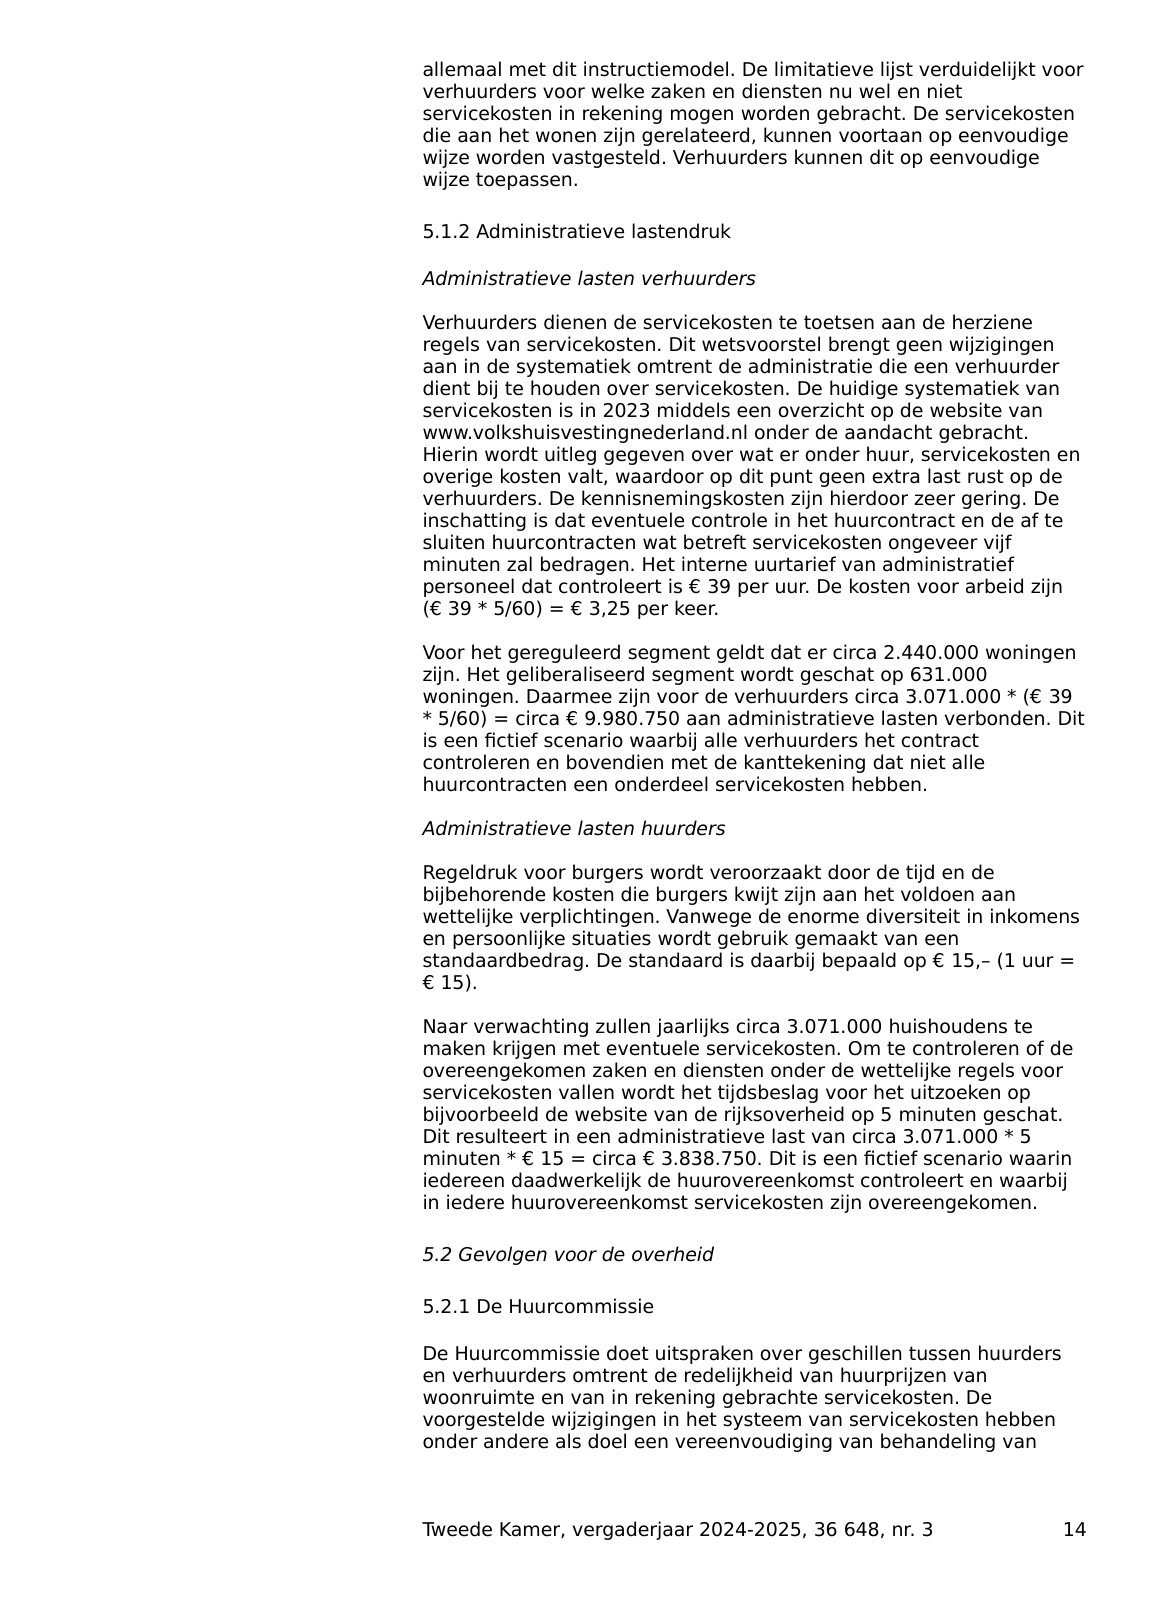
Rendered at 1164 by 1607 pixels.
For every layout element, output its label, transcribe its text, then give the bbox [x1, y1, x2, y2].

subtitle 5.2 Gevolgen voor de overheid [422, 1244, 1087, 1266]
text Naar verwachting zullen jaarlijks circa 3.071.000 huishoudens te maken krijgen met eventuele servicekosten. Om te controleren of de overeengekomen zaken en diensten onder de wettelijke regels voor servicekosten vallen wordt het tijdsbeslag voor het uitzoeken op bijvoorbeeld de website van de rijksoverheid op 5 minuten geschat. Dit resulteert in een administratieve last van circa 3.071.000 * 5 minuten * € 15 = circa € 3.838.750. Dit is een fictief scenario waarin iedereen daadwerkelijk de huurovereenkomst controleert en waarbij in iedere huurovereenkomst servicekosten zijn overeengekomen. [422, 1016, 1087, 1214]
text Verhuurders dienen de servicekosten te toetsen aan de herziene regels van servicekosten. Dit wetsvoorstel brengt geen wijzigingen aan in de systematiek omtrent de administratie die een verhuurder dient bij te houden over servicekosten. De huidige systematiek van servicekosten is in 2023 middels een overzicht op de website van www.volkshuisvestingnederland.nl onder de aandacht gebracht. Hierin wordt uitleg gegeven over wat er onder huur, servicekosten en overige kosten valt, waardoor op dit punt geen extra last rust op de verhuurders. De kennisnemingskosten zijn hierdoor zeer gering. De inschatting is dat eventuele controle in het huurcontract en de af te sluiten huurcontracten wat betreft servicekosten ongeveer vijf minuten zal bedragen. Het interne uurtarief van administratief personeel dat controleert is € 39 per uur. De kosten voor arbeid zijn (€ 39 * 5/60) = € 3,25 per keer. [422, 312, 1087, 620]
subtitle Administratieve lasten verhuurders [422, 268, 1087, 290]
subtitle 5.1.2 Administratieve lastendruk [422, 221, 1087, 243]
subtitle 5.2.1 De Huurcommissie [422, 1296, 1087, 1318]
text Voor het gereguleerd segment geldt dat er circa 2.440.000 woningen zijn. Het geliberaliseerd segment wordt geschat op 631.000 woningen. Daarmee zijn voor de verhuurders circa 3.071.000 * (€ 39 * 5/60) = circa € 9.980.750 aan administratieve lasten verbonden. Dit is een fictief scenario waarbij alle verhuurders het contract controleren en bovendien met de kanttekening dat niet alle huurcontracten een onderdeel servicekosten hebben. [422, 642, 1087, 796]
text De Huurcommissie doet uitspraken over geschillen tussen huurders en verhuurders omtrent de redelijkheid van huurprijzen van woonruimte en van in rekening gebrachte servicekosten. De voorgestelde wijzigingen in het systeem van servicekosten hebben onder andere als doel een vereenvoudiging van behandeling van [422, 1343, 1087, 1453]
text allemaal met dit instructiemodel. De limitatieve lijst verduidelijkt voor verhuurders voor welke zaken en diensten nu wel en niet servicekosten in rekening mogen worden gebracht. De servicekosten die aan het wonen zijn gerelateerd, kunnen voortaan op eenvoudige wijze worden vastgesteld. Verhuurders kunnen dit op eenvoudige wijze toepassen. [422, 59, 1087, 191]
text Regeldruk voor burgers wordt veroorzaakt door de tijd en de bijbehorende kosten die burgers kwijt zijn aan het voldoen aan wettelijke verplichtingen. Vanwege de enorme diversiteit in inkomens en persoonlijke situaties wordt gebruik gemaakt van een standaardbedrag. De standaard is daarbij bepaald op € 15,– (1 uur = € 15). [422, 862, 1087, 994]
subtitle Administratieve lasten huurders [422, 818, 1087, 840]
